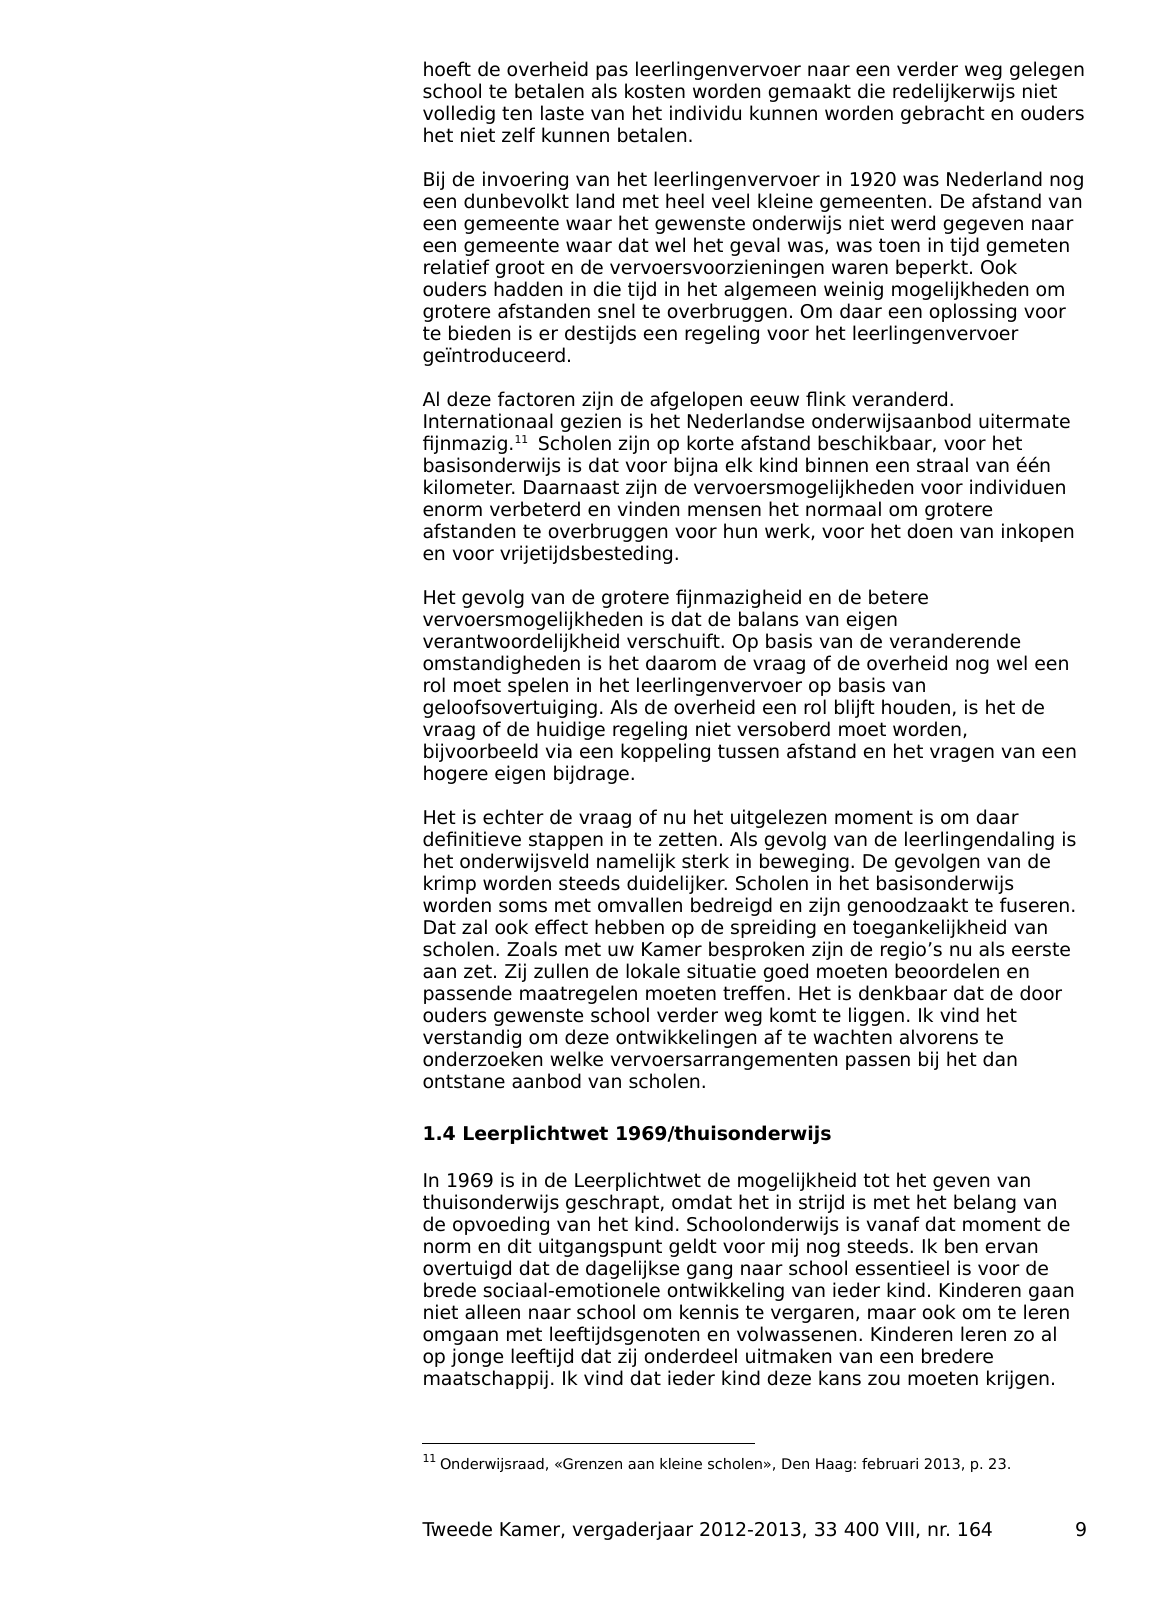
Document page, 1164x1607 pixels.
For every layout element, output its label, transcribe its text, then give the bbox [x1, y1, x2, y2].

text In 1969 is in de Leerplichtwet de mogelijkheid tot het geven van thuisonderwijs geschrapt, omdat het in strijd is met het belang van de opvoeding van het kind. Schoolonderwijs is vanaf dat moment de norm en dit uitgangspunt geldt voor mij nog steeds. Ik ben ervan overtuigd dat de dagelijkse gang naar school essentieel is voor de brede sociaal-emotionele ontwikkeling van ieder kind. Kinderen gaan niet alleen naar school om kennis te vergaren, maar ook om te leren omgaan met leeftijdsgenoten en volwassenen. Kinderen leren zo al op jonge leeftijd dat zij onderdeel uitmaken van een bredere maatschappij. Ik vind dat ieder kind deze kans zou moeten krijgen. [422, 1170, 1087, 1390]
text Het is echter de vraag of nu het uitgelezen moment is om daar definitieve stappen in te zetten. Als gevolg van de leerlingendaling is het onderwijsveld namelijk sterk in beweging. De gevolgen van de krimp worden steeds duidelijker. Scholen in het basisonderwijs worden soms met omvallen bedreigd en zijn genoodzaakt te fuseren. Dat zal ook effect hebben op de spreiding en toegankelijkheid van scholen. Zoals met uw Kamer besproken zijn de regio’s nu als eerste aan zet. Zij zullen de lokale situatie goed moeten beoordelen en passende maatregelen moeten treffen. Het is denkbaar dat de door ouders gewenste school verder weg komt te liggen. Ik vind het verstandig om deze ontwikkelingen af te wachten alvorens te onderzoeken welke vervoersarrangementen passen bij het dan ontstane aanbod van scholen. [422, 807, 1087, 1093]
text Onderwijsraad, «Grenzen aan kleine scholen», Den Haag: februari 2013, p. 23. [422, 1452, 1087, 1474]
text Het gevolg van de grotere fijnmazigheid en de betere vervoersmogelijkheden is dat de balans van eigen verantwoordelijkheid verschuift. Op basis van de veranderende omstandigheden is het daarom de vraag of de overheid nog wel een rol moet spelen in het leerlingenvervoer op basis van geloofsovertuiging. Als de overheid een rol blijft houden, is het de vraag of de huidige regeling niet versoberd moet worden, bijvoorbeeld via een koppeling tussen afstand en het vragen van een hogere eigen bijdrage. [422, 587, 1087, 785]
text Al deze factoren zijn de afgelopen eeuw flink veranderd. Internationaal gezien is het Nederlandse onderwijsaanbod uitermate fijnmazig. Scholen zijn op korte afstand beschikbaar, voor het basisonderwijs is dat voor bijna elk kind binnen een straal van één kilometer. Daarnaast zijn de vervoersmogelijkheden voor individuen enorm verbeterd en vinden mensen het normaal om grotere afstanden te overbruggen voor hun werk, voor het doen van inkopen en voor vrijetijdsbesteding. [422, 389, 1087, 565]
subtitle 1.4 Leerplichtwet 1969/thuisonderwijs [422, 1123, 1087, 1145]
text Bij de invoering van het leerlingenvervoer in 1920 was Nederland nog een dunbevolkt land met heel veel kleine gemeenten. De afstand van een gemeente waar het gewenste onderwijs niet werd gegeven naar een gemeente waar dat wel het geval was, was toen in tijd gemeten relatief groot en de vervoersvoorzieningen waren beperkt. Ook ouders hadden in die tijd in het algemeen weinig mogelijkheden om grotere afstanden snel te overbruggen. Om daar een oplossing voor te bieden is er destijds een regeling voor het leerlingenvervoer geïntroduceerd. [422, 169, 1087, 367]
text hoeft de overheid pas leerlingenvervoer naar een verder weg gelegen school te betalen als kosten worden gemaakt die redelijkerwijs niet volledig ten laste van het individu kunnen worden gebracht en ouders het niet zelf kunnen betalen. [422, 59, 1087, 147]
